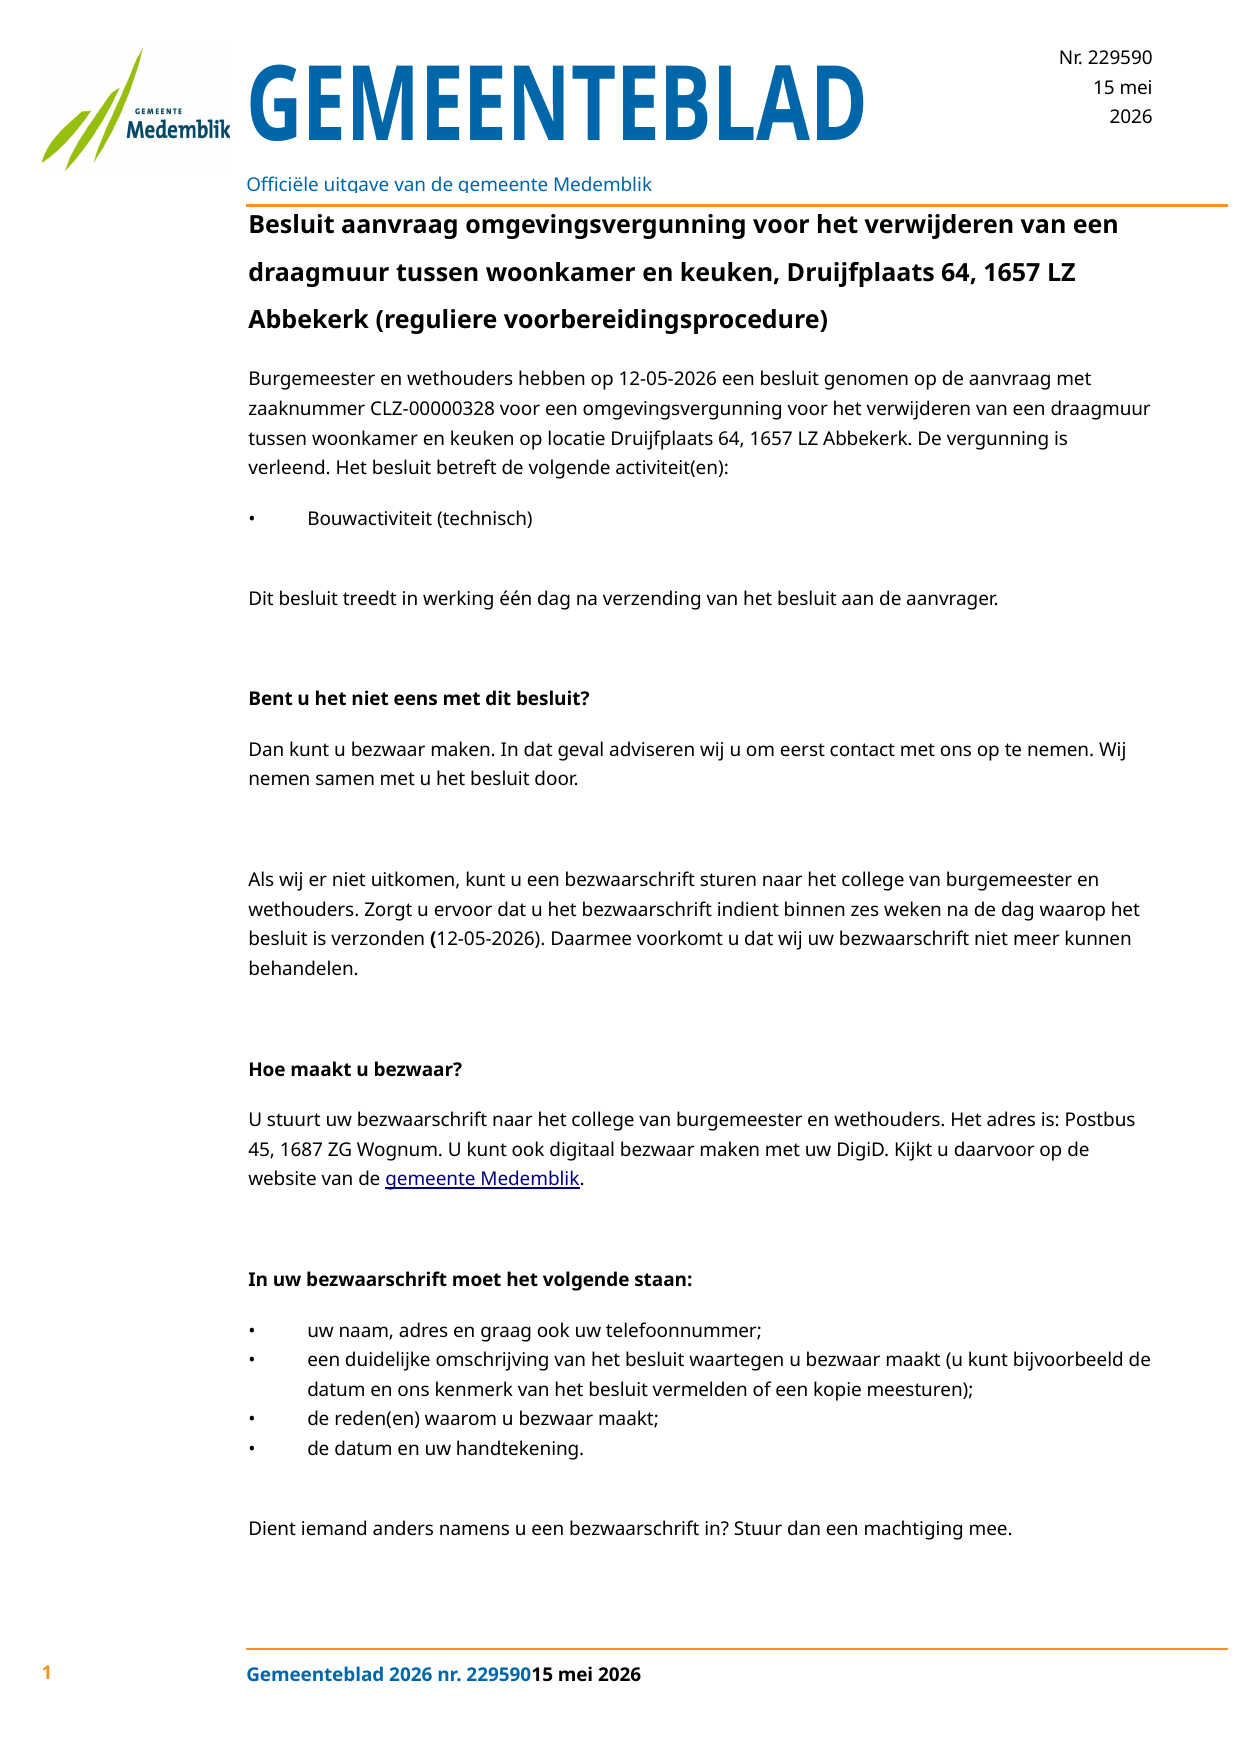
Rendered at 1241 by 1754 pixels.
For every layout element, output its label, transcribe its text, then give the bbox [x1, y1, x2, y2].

text Dan kunt u bezwaar maken. In dat geval adviseren wij u om eerst contact met ons op te nemen. Wij nemen samen met u het besluit door. [248, 736, 1152, 791]
text Bent u het niet eens met dit besluit? [248, 686, 1152, 711]
picture [41, 47, 231, 172]
list Bouwactiviteit (technisch) [248, 505, 1152, 530]
list een duidelijke omschrijving van het besluit waartegen u bezwaar maakt (u kunt bijvoorbeeld de datum en ons kenmerk van het besluit vermelden of een kopie meesturen); [248, 1346, 1152, 1402]
text U stuurt uw bezwaarschrift naar het college van burgemeester en wethouders. Het adres is: Postbus 45, 1687 ZG Wognum. U kunt ook digitaal bezwaar maken met uw DigiD. Kijkt u daarvoor op de website van de gemeente Medemblik. [248, 1106, 1152, 1191]
text Hoe maakt u bezwaar? [248, 1056, 1152, 1082]
text Dient iemand anders namens u een bezwaarschrift in? Stuur dan een machtiging mee. [248, 1515, 1152, 1541]
text In uw bezwaarschrift moet het volgende staan: [248, 1266, 1152, 1292]
text Als wij er niet uitkomen, kunt u een bezwaarschrift sturen naar het college van burgemeester en wethouders. Zorgt u ervoor dat u het bezwaarschrift indient binnen zes weken na de dag waarop het besluit is verzonden (12-05-2026). Daarmee voorkomt u dat wij uw bezwaarschrift niet meer kunnen behandelen. [248, 866, 1152, 981]
text Burgemeester en wethouders hebben op 12-05-2026 een besluit genomen op de aanvraag met zaaknummer CLZ-00000328 voor een omgevingsvergunning voor het verwijderen van een draagmuur tussen woonkamer en keuken op locatie Druijfplaats 64, 1657 LZ Abbekerk. De vergunning is verleend. Het besluit betreft de volgende activiteit(en): [248, 366, 1152, 480]
list uw naam, adres en graag ook uw telefoonnummer; [248, 1317, 1152, 1342]
text Besluit aanvraag omgevingsvergunning voor het verwijderen van een draagmuur tussen woonkamer en keuken, Druijfplaats 64, 1657 LZ Abbekerk (reguliere voorbereidingsprocedure) [248, 207, 1152, 336]
list de datum en uw handtekening. [248, 1435, 1152, 1461]
list de reden(en) waarom u bezwaar maakt; [248, 1406, 1152, 1431]
text Dit besluit treedt in werking één dag na verzending van het besluit aan de aanvrager. [248, 585, 1152, 610]
